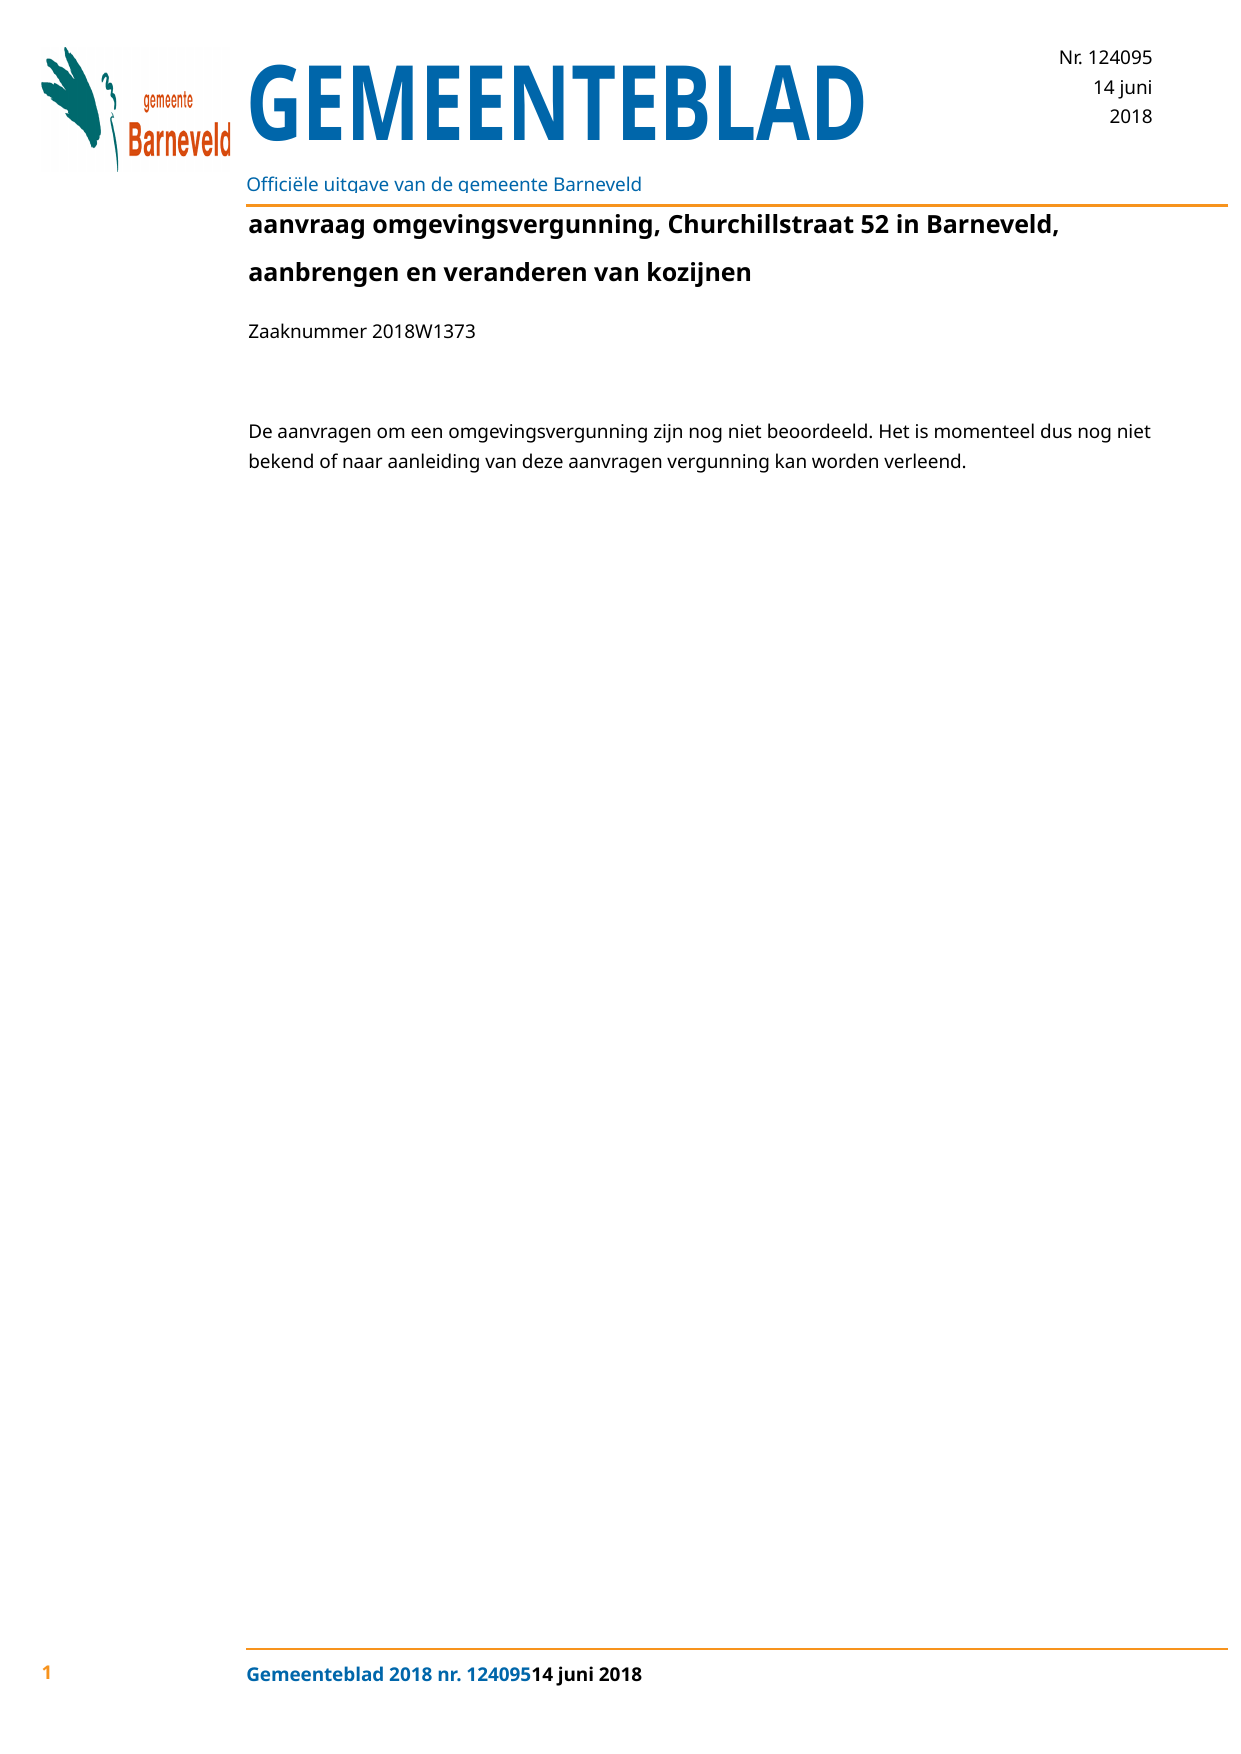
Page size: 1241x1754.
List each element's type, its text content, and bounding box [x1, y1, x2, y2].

text Zaaknummer 2018W1373 [248, 318, 1152, 344]
text De aanvragen om een omgevingsvergunning zijn nog niet beoordeeld. Het is momenteel dus nog niet bekend of naar aanleiding van deze aanvragen vergunning kan worden verleend. [248, 419, 1152, 474]
text aanvraag omgevingsvergunning, Churchillstraat 52 in Barneveld, aanbrengen en veranderen van kozijnen [248, 207, 1152, 288]
picture [41, 47, 231, 172]
